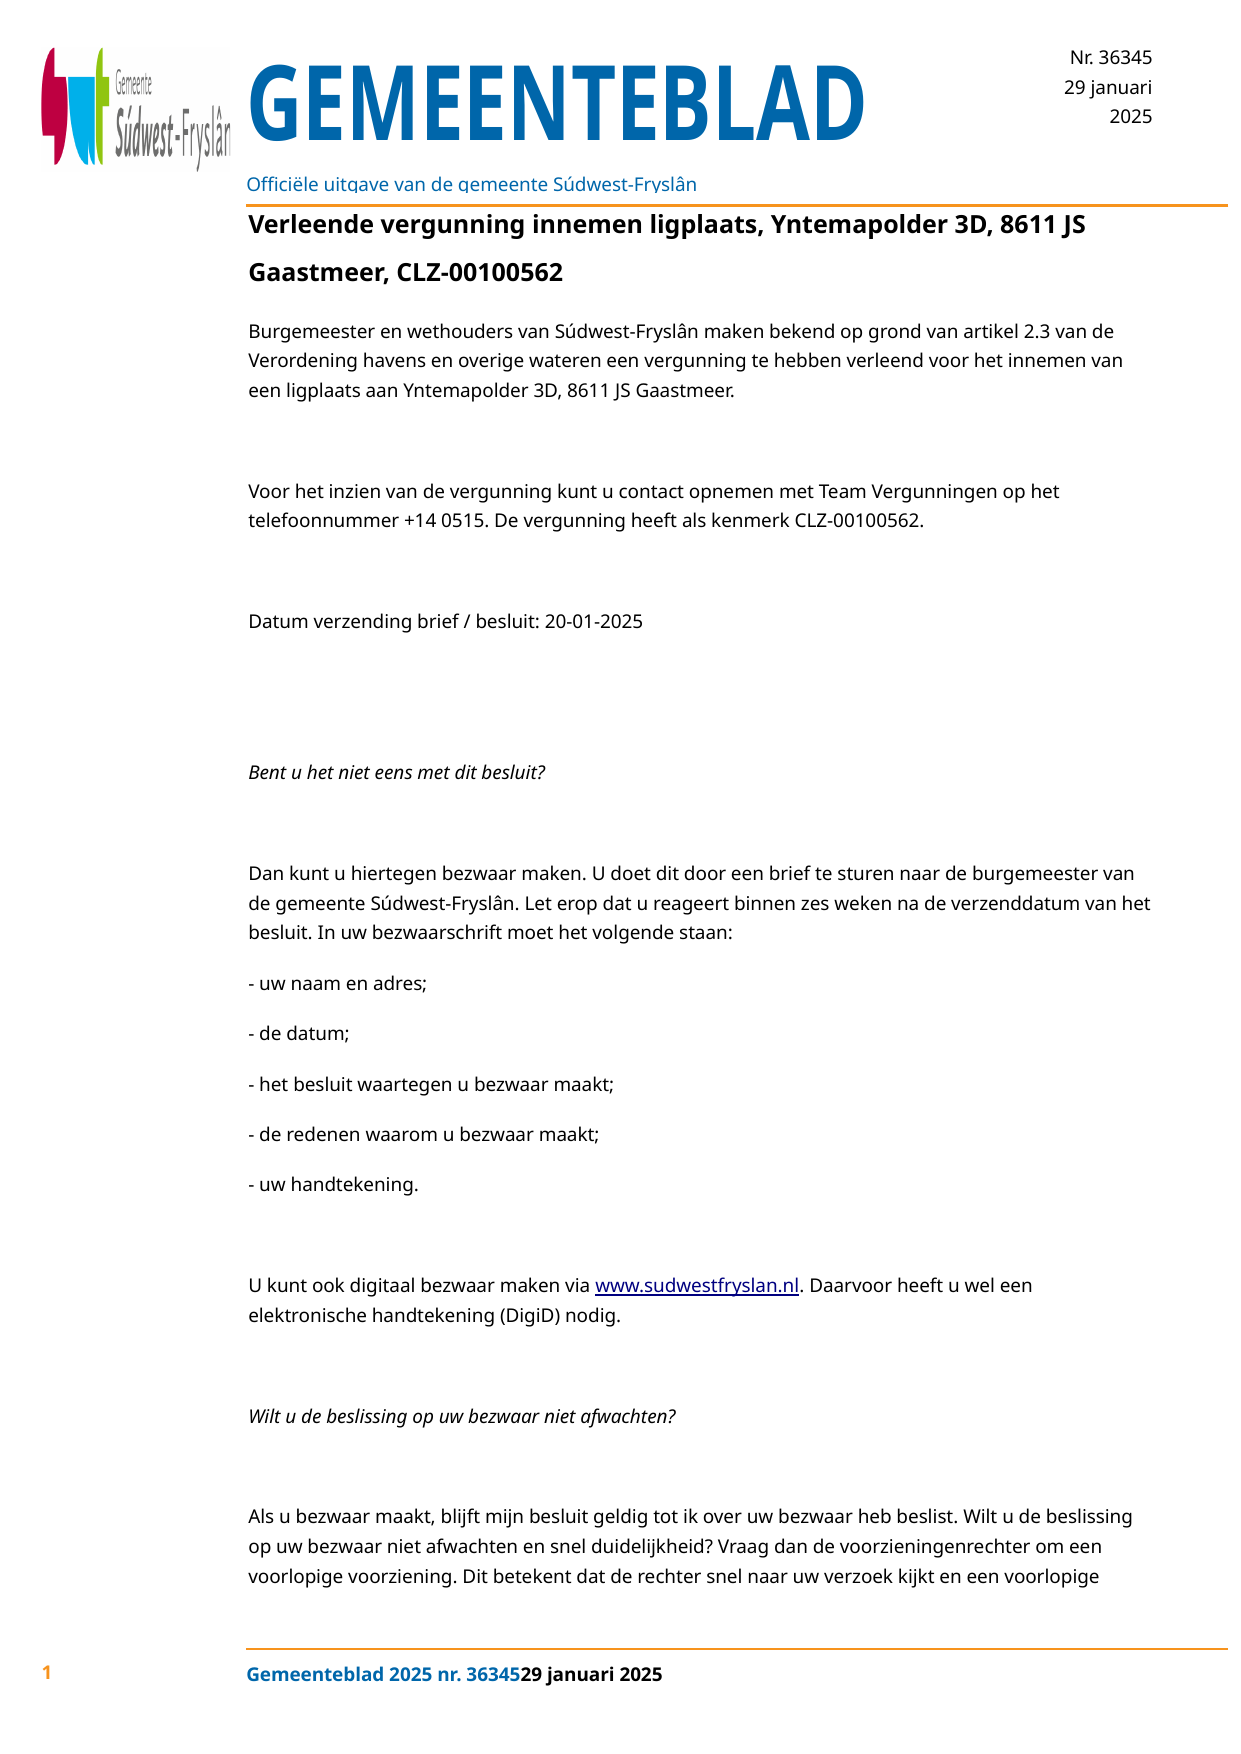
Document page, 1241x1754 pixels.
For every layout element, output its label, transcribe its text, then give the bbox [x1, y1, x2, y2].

text - uw handtekening. [248, 1172, 1152, 1197]
text U kunt ook digitaal bezwaar maken via www.sudwestfryslan.nl. Daarvoor heeft u wel een elektronische handtekening (DigiD) nodig. [248, 1272, 1152, 1328]
picture [41, 47, 231, 172]
text - het besluit waartegen u bezwaar maakt; [248, 1071, 1152, 1097]
text Als u bezwaar maakt, blijft mijn besluit geldig tot ik over uw bezwaar heb beslist. Wilt u de beslissing op uw bezwaar niet afwachten en snel duidelijkheid? Vraag dan de voorzieningenrechter om een voorlopige voorziening. Dit betekent dat de rechter snel naar uw verzoek kijkt en een voorlopige [248, 1504, 1152, 1589]
text Dan kunt u hiertegen bezwaar maken. U doet dit door een brief te sturen naar de burgemeester van de gemeente Súdwest-Fryslân. Let erop dat u reageert binnen zes weken na de verzenddatum van het besluit. In uw bezwaarschrift moet het volgende staan: [248, 860, 1152, 945]
text Wilt u de beslissing op uw bezwaar niet afwachten? [248, 1403, 1152, 1429]
text Verleende vergunning innemen ligplaats, Yntemapolder 3D, 8611 JS Gaastmeer, CLZ-00100562 [248, 207, 1152, 288]
text Burgemeester en wethouders van Súdwest-Fryslân maken bekend op grond van artikel 2.3 van de Verordening havens en overige wateren een vergunning te hebben verleend voor het innemen van een ligplaats aan Yntemapolder 3D, 8611 JS Gaastmeer. [248, 318, 1152, 403]
text - uw naam en adres; [248, 970, 1152, 996]
text Bent u het niet eens met dit besluit? [248, 759, 1152, 785]
text - de datum; [248, 1020, 1152, 1046]
text Voor het inzien van de vergunning kunt u contact opnemen met Team Vergunningen op het telefoonnummer +14 0515. De vergunning heeft als kenmerk CLZ-00100562. [248, 478, 1152, 533]
text - de redenen waarom u bezwaar maakt; [248, 1121, 1152, 1147]
text Datum verzending brief / besluit: 20-01-2025 [248, 608, 1152, 634]
